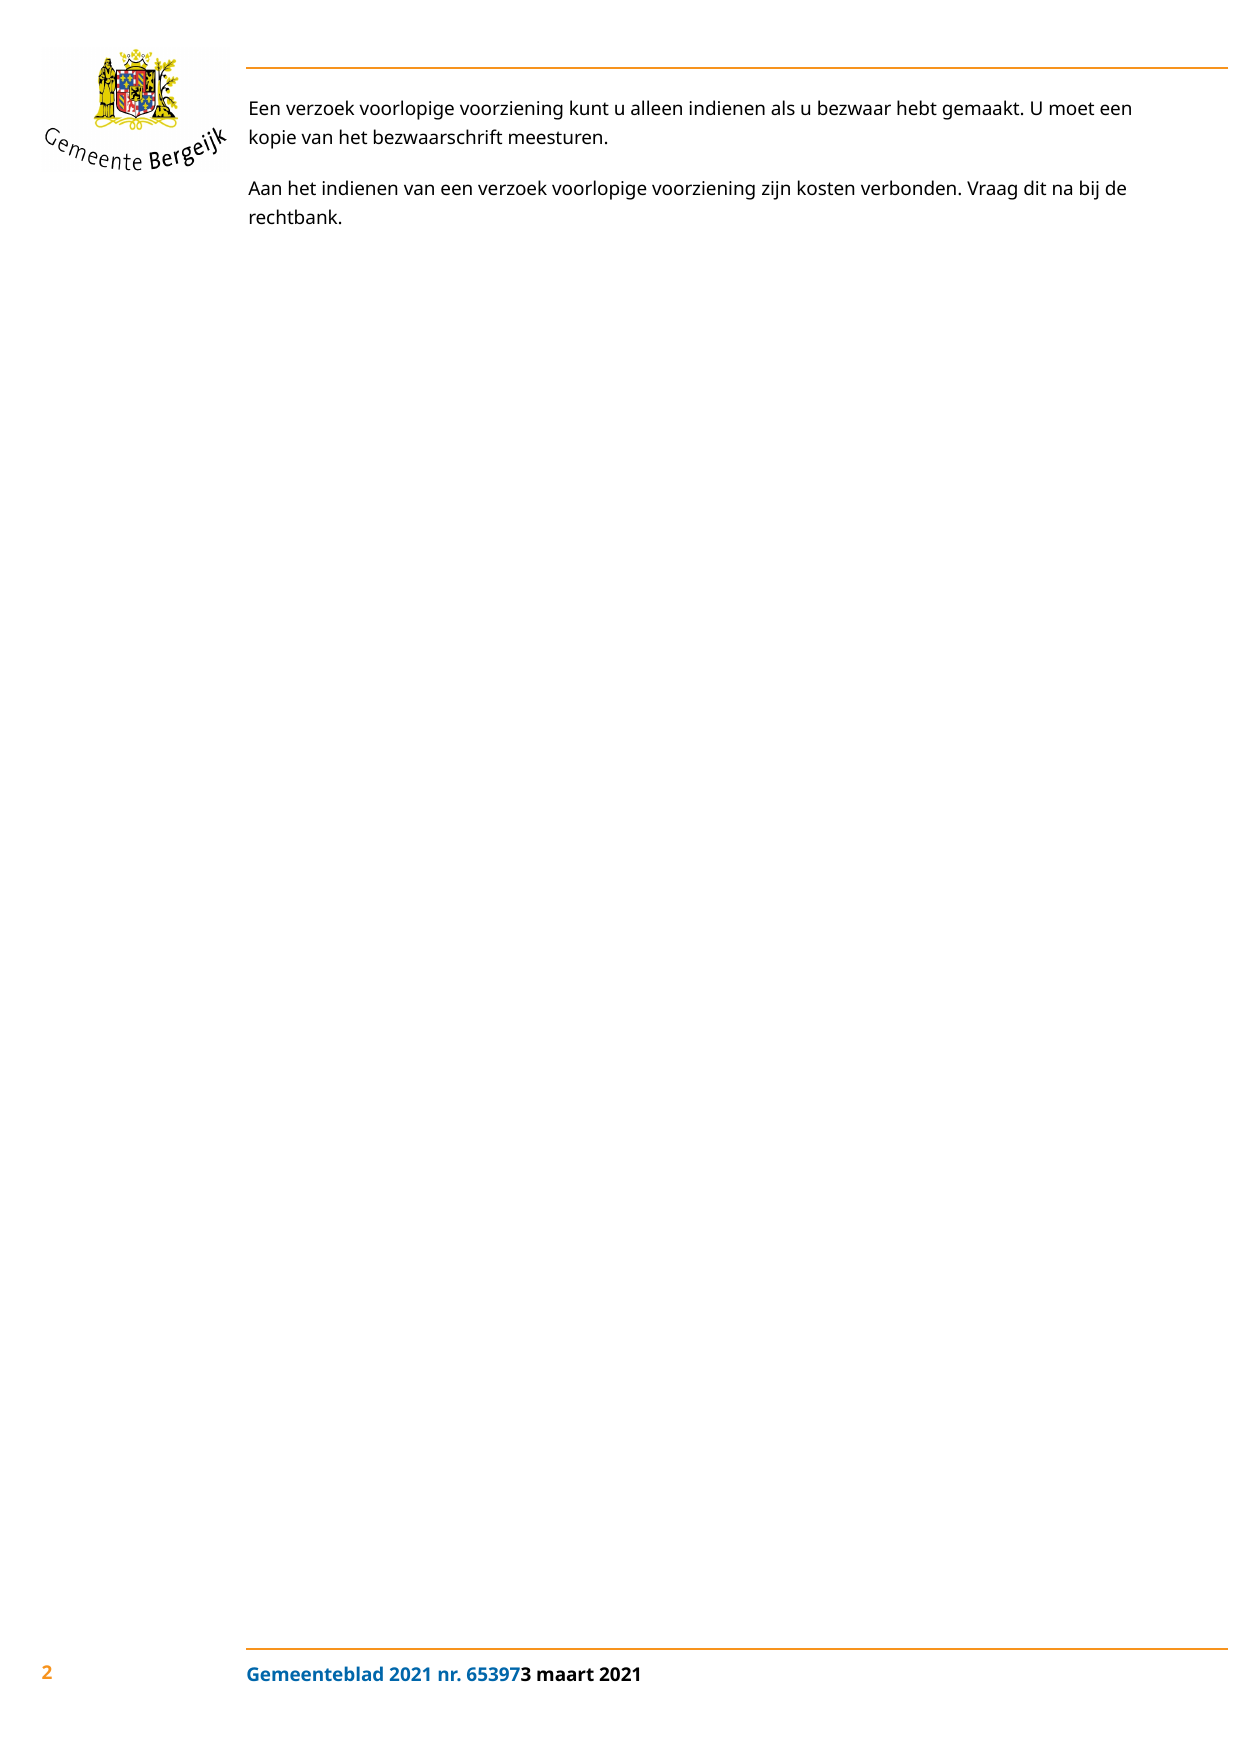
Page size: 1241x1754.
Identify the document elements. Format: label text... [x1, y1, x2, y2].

picture [41, 47, 231, 172]
text Een verzoek voorlopige voorziening kunt u alleen indienen als u bezwaar hebt gemaakt. U moet een kopie van het bezwaarschrift meesturen. [248, 95, 1152, 150]
text Aan het indienen van een verzoek voorlopige voorziening zijn kosten verbonden. Vraag dit na bij de rechtbank. [248, 175, 1152, 230]
